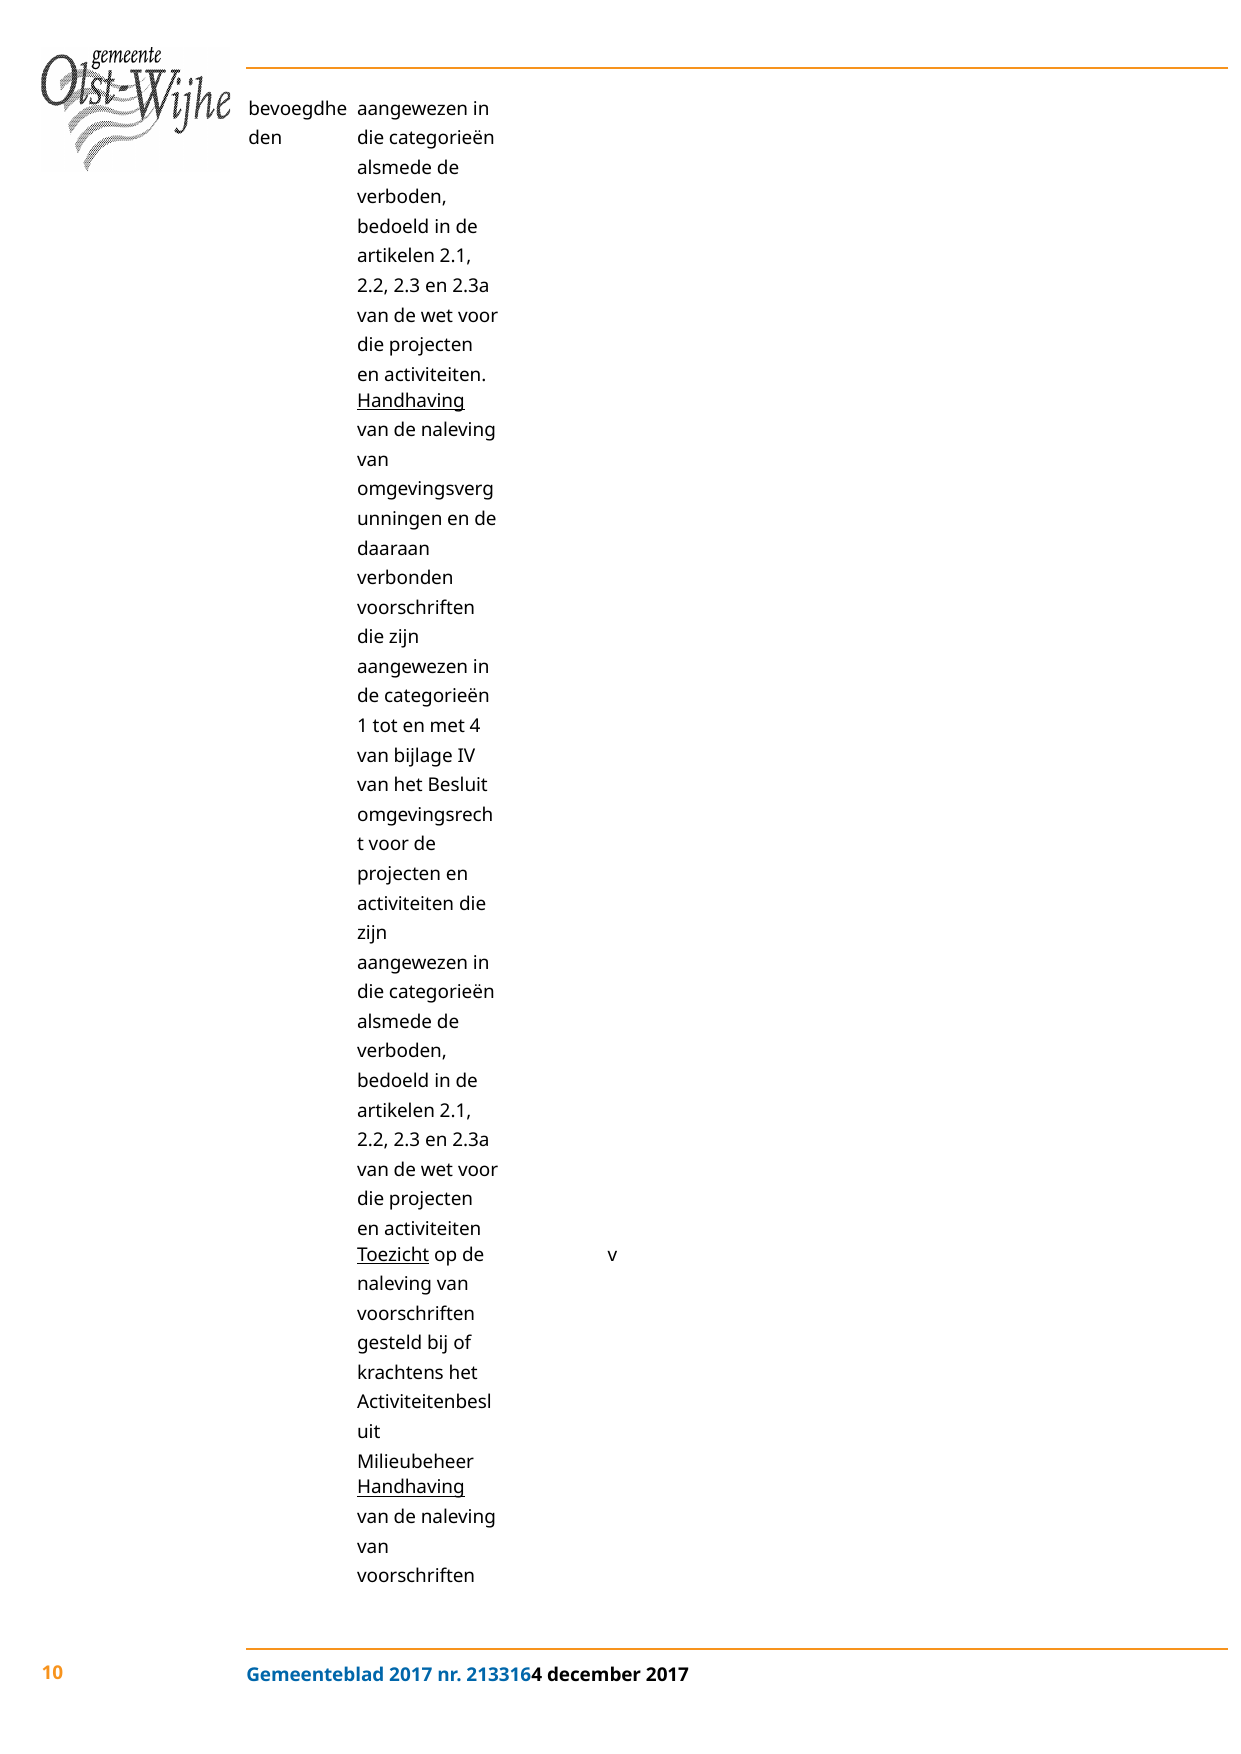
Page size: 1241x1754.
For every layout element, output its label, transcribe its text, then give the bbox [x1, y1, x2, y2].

table_cell [934, 95, 1043, 387]
table_cell [499, 1474, 607, 1588]
table_cell Handhaving van de naleving van voorschriften [357, 1474, 499, 1588]
table_cell [608, 1474, 716, 1588]
table_cell [934, 1474, 1043, 1588]
picture [41, 47, 231, 172]
table_cell Toezicht op de naleving van voorschriften gesteld bij of krachtens het Activiteitenbesluit Milieubeheer [357, 1241, 499, 1474]
table_cell [825, 1474, 934, 1588]
table_cell [1043, 387, 1152, 1241]
table_cell [499, 1241, 607, 1474]
table_cell [499, 95, 607, 387]
table_cell [608, 387, 716, 1241]
table_cell [825, 1241, 934, 1474]
table_cell [934, 1241, 1043, 1474]
table_cell [716, 95, 825, 387]
table_cell bevoegdheden [248, 95, 357, 1588]
table_cell [1043, 95, 1152, 387]
table_cell [825, 95, 934, 387]
table_cell [499, 387, 607, 1241]
table_cell [1043, 1474, 1152, 1588]
table_cell [934, 387, 1043, 1241]
table_cell [608, 95, 716, 387]
table_cell Handhaving van de naleving van omgevingsvergunningen en de daaraan verbonden voorschriften die zijn aangewezen in de categorieën 1 tot en met 4 van bijlage IV van het Besluit omgevingsrecht voor de projecten en activiteiten die zijn aangewezen in die categorieën alsmede de verboden, bedoeld in de artikelen 2.1, 2.2, 2.3 en 2.3a van de wet voor die projecten en activiteiten [357, 387, 499, 1241]
table_cell [716, 387, 825, 1241]
table_cell [825, 387, 934, 1241]
table_cell [716, 1474, 825, 1588]
table_cell [716, 1241, 825, 1474]
table_cell v [608, 1241, 716, 1474]
table_cell aangewezen in die categorieën alsmede de verboden, bedoeld in de artikelen 2.1, 2.2, 2.3 en 2.3a van de wet voor die projecten en activiteiten. [357, 95, 499, 387]
table_cell [1043, 1241, 1152, 1474]
